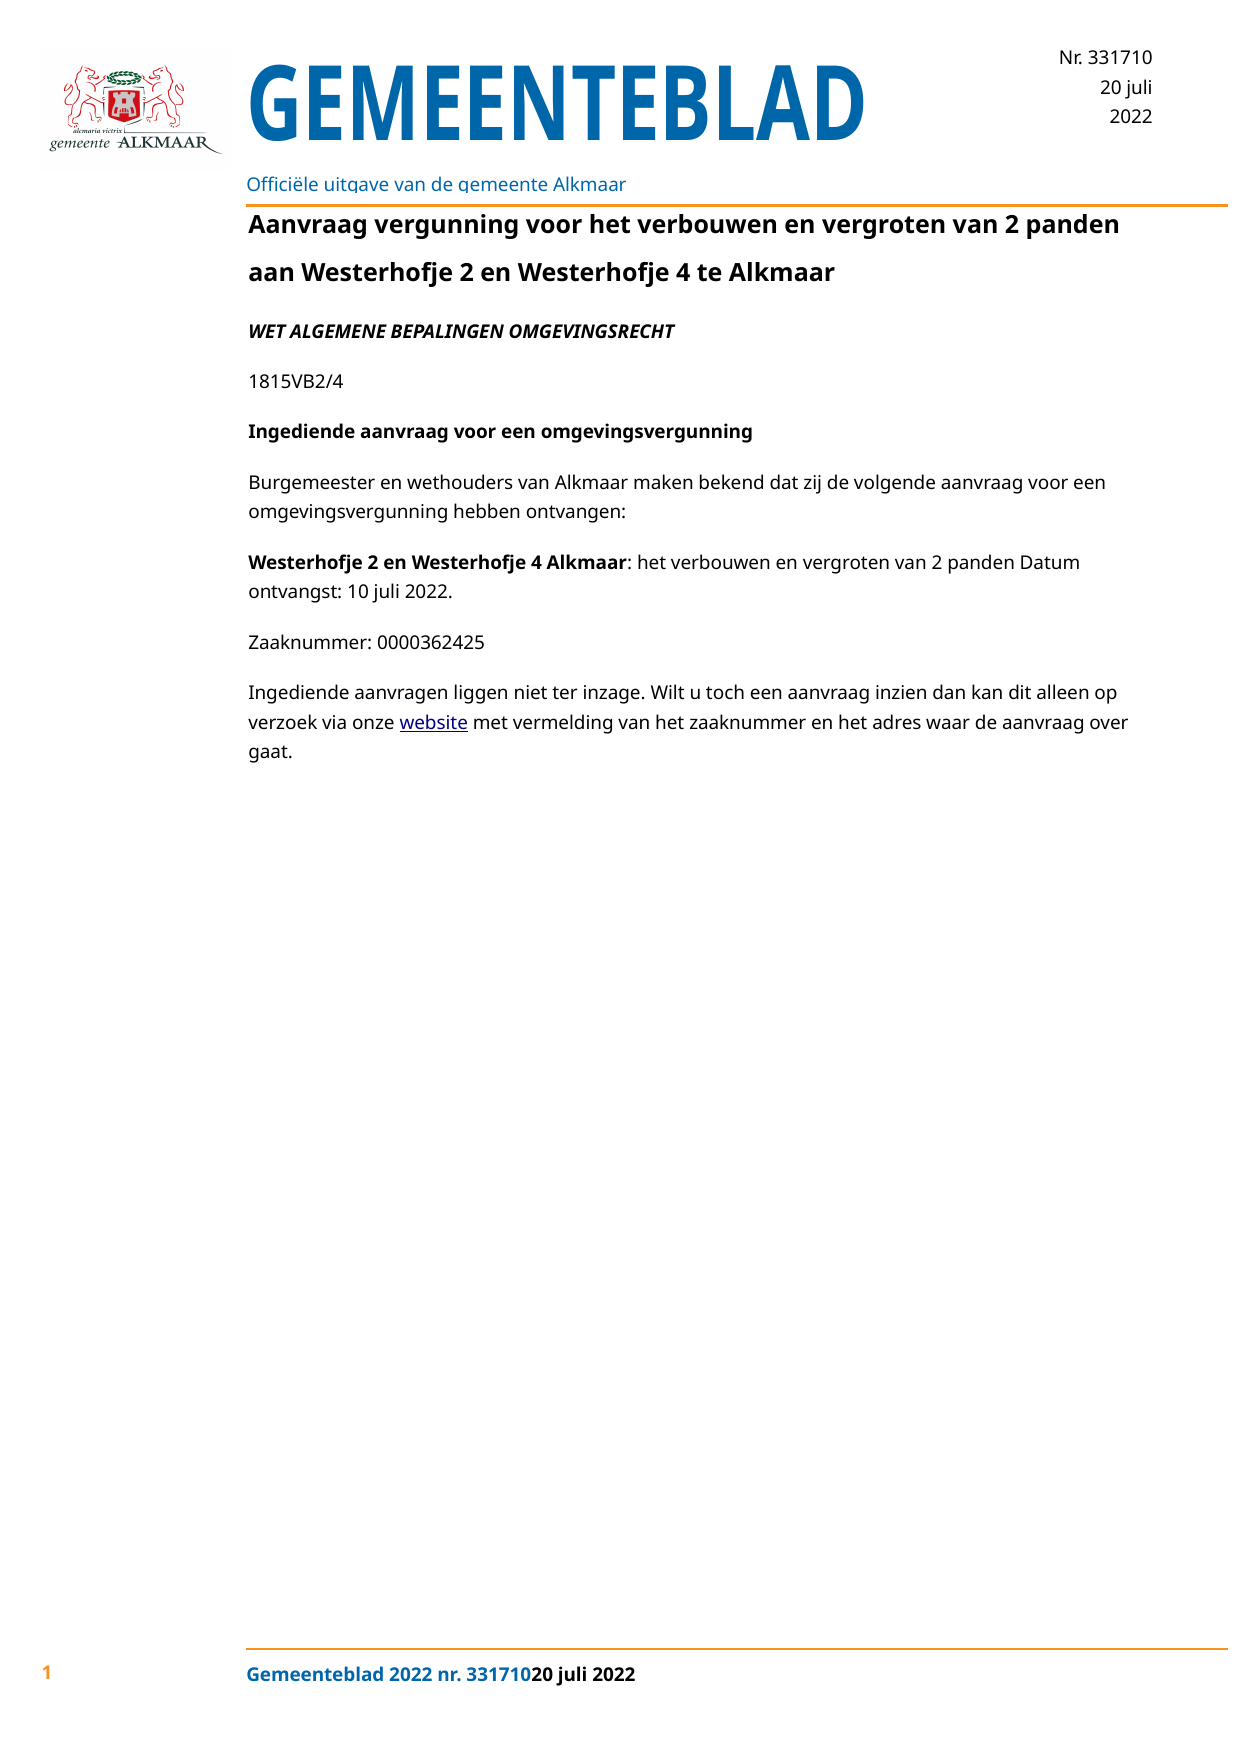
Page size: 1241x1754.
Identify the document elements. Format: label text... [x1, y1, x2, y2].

picture [41, 47, 231, 172]
text Ingediende aanvraag voor een omgevingsvergunning [248, 419, 1152, 444]
text 1815VB2/4 [248, 368, 1152, 394]
text WET ALGEMENE BEPALINGEN OMGEVINGSRECHT [248, 318, 1152, 344]
text Zaaknummer: 0000362425 [248, 629, 1152, 655]
text Aanvraag vergunning voor het verbouwen en vergroten van 2 panden aan Westerhofje 2 en Westerhofje 4 te Alkmaar [248, 207, 1152, 288]
text Burgemeester en wethouders van Alkmaar maken bekend dat zij de volgende aanvraag voor een omgevingsvergunning hebben ontvangen: [248, 469, 1152, 524]
text Westerhofje 2 en Westerhofje 4 Alkmaar: het verbouwen en vergroten van 2 panden Datum ontvangst: 10 juli 2022. [248, 549, 1152, 604]
text Ingediende aanvragen liggen niet ter inzage. Wilt u toch een aanvraag inzien dan kan dit alleen op verzoek via onze website met vermelding van het zaaknummer en het adres waar de aanvraag over gaat. [248, 679, 1152, 764]
